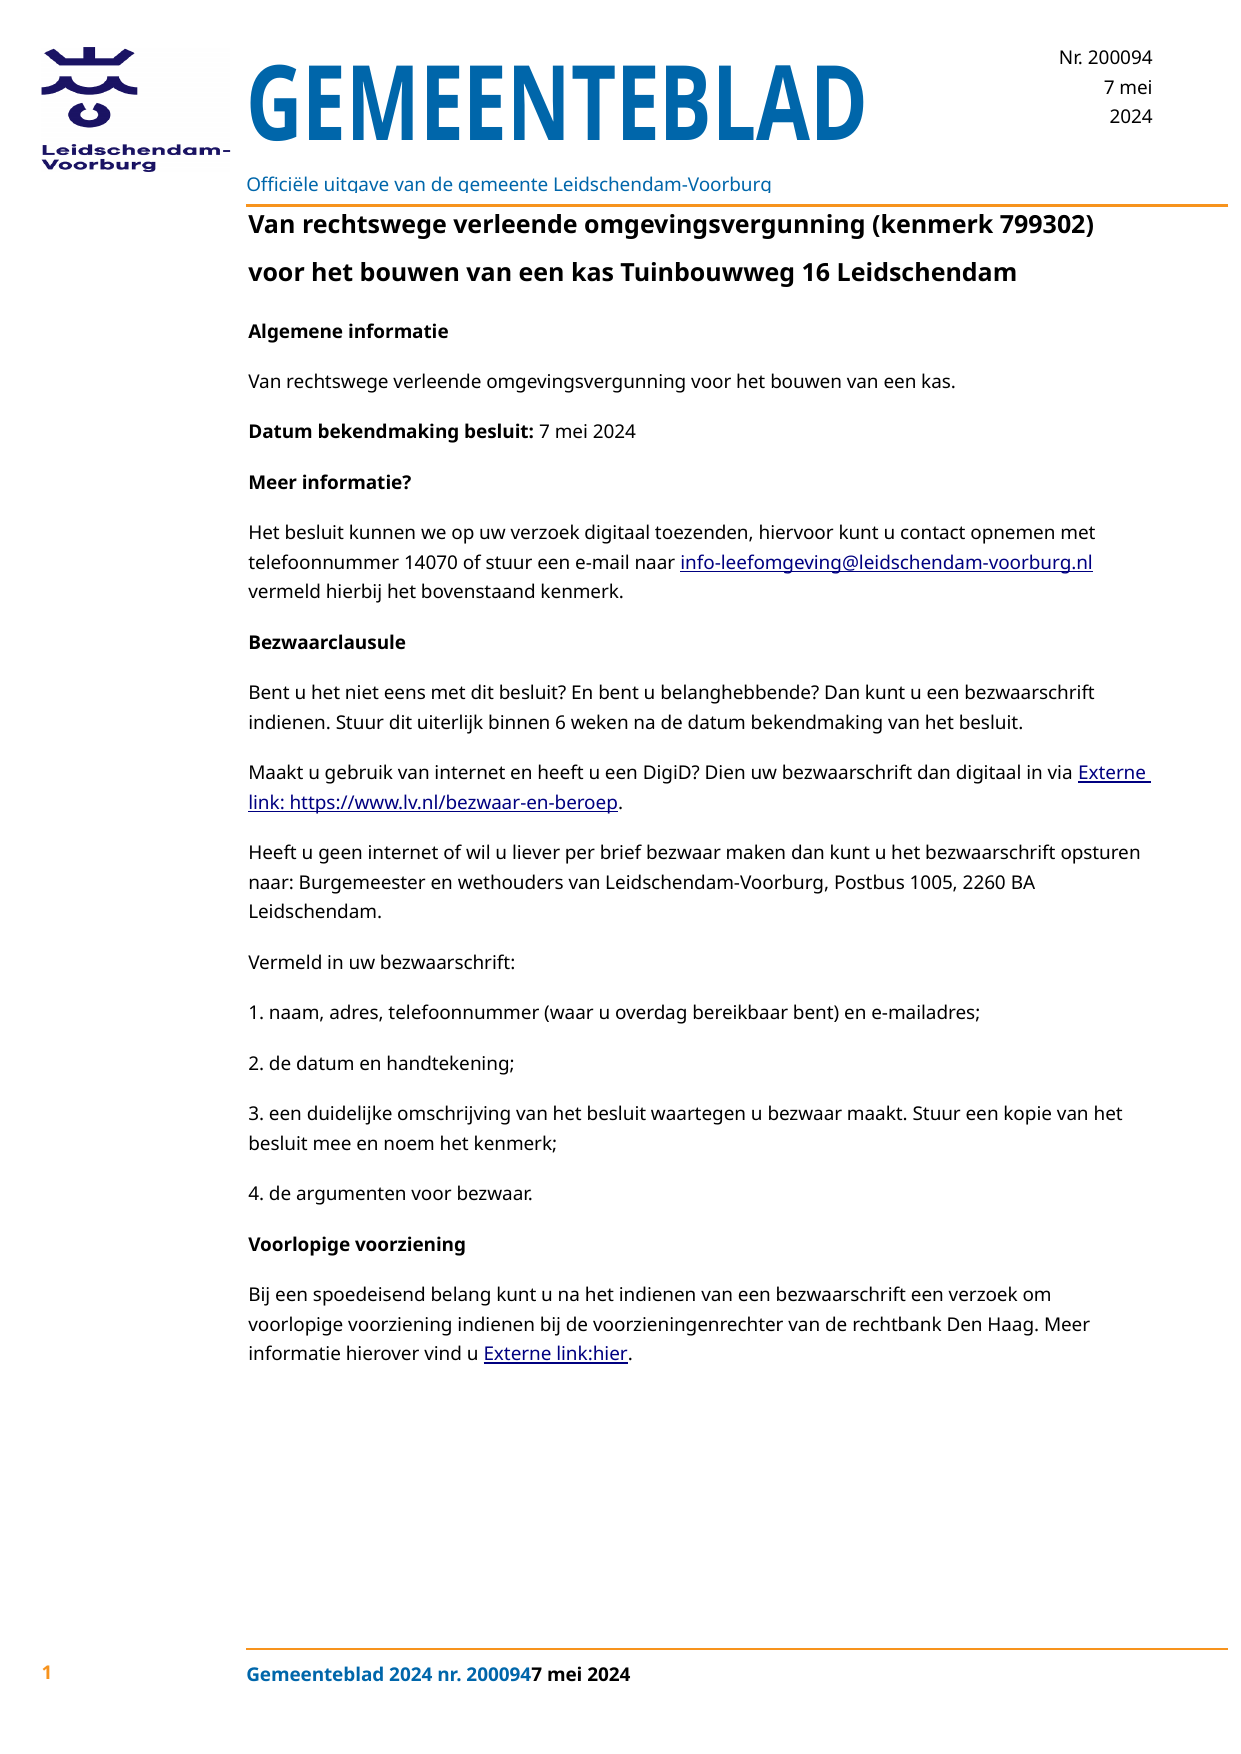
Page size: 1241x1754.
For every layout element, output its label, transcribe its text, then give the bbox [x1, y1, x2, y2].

text Bezwaarclausule [248, 629, 1152, 655]
text Vermeld in uw bezwaarschrift: [248, 949, 1152, 975]
text Heeft u geen internet of wil u liever per brief bezwaar maken dan kunt u het bezwaarschrift opsturen naar: Burgemeester en wethouders van Leidschendam-Voorburg, Postbus 1005, 2260 BA Leidschendam. [248, 839, 1152, 924]
text Bij een spoedeisend belang kunt u na het indienen van een bezwaarschrift een verzoek om voorlopige voorziening indienen bij de voorzieningenrechter van de rechtbank Den Haag. Meer informatie hierover vind u Externe link:hier. [248, 1281, 1152, 1366]
text Voorlopige voorziening [248, 1231, 1152, 1257]
text 3. een duidelijke omschrijving van het besluit waartegen u bezwaar maakt. Stuur een kopie van het besluit mee en noem het kenmerk; [248, 1100, 1152, 1156]
text Meer informatie? [248, 469, 1152, 495]
text Het besluit kunnen we op uw verzoek digitaal toezenden, hiervoor kunt u contact opnemen met telefoonnummer 14070 of stuur een e-mail naar info-leefomgeving@leidschendam-voorburg.nl vermeld hierbij het bovenstaand kenmerk. [248, 519, 1152, 604]
text Van rechtswege verleende omgevingsvergunning (kenmerk 799302) voor het bouwen van een kas Tuinbouwweg 16 Leidschendam [248, 207, 1152, 288]
text Datum bekendmaking besluit: 7 mei 2024 [248, 419, 1152, 444]
text Algemene informatie [248, 318, 1152, 344]
text 1. naam, adres, telefoonnummer (waar u overdag bereikbaar bent) en e-mailadres; [248, 999, 1152, 1025]
text 4. de argumenten voor bezwaar. [248, 1180, 1152, 1206]
text Bent u het niet eens met dit besluit? En bent u belanghebbende? Dan kunt u een bezwaarschrift indienen. Stuur dit uiterlijk binnen 6 weken na de datum bekendmaking van het besluit. [248, 679, 1152, 735]
text Maakt u gebruik van internet en heeft u een DigiD? Dien uw bezwaarschrift dan digitaal in via Externe link: https://www.lv.nl/bezwaar-en-beroep. [248, 759, 1152, 815]
picture [41, 47, 231, 172]
text 2. de datum en handtekening; [248, 1050, 1152, 1076]
text Van rechtswege verleende omgevingsvergunning voor het bouwen van een kas. [248, 368, 1152, 394]
